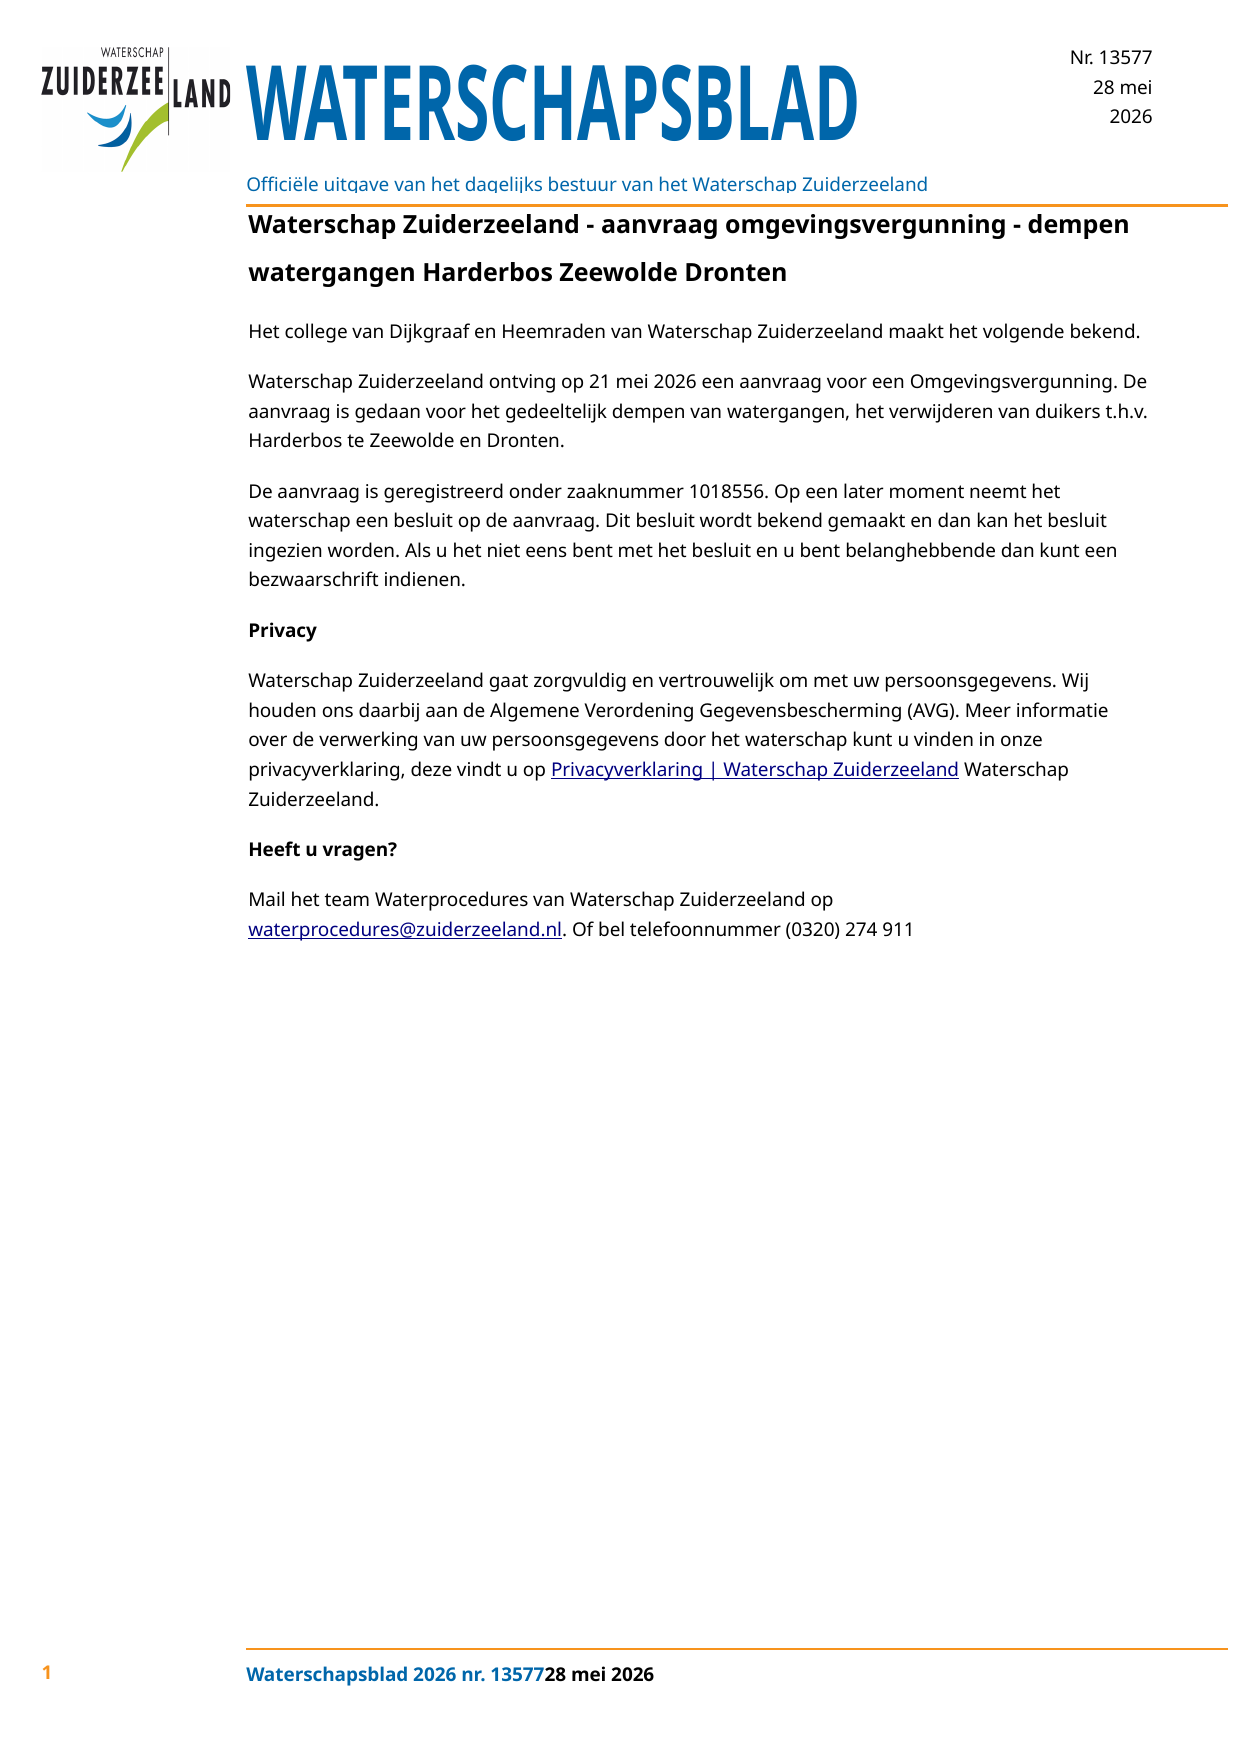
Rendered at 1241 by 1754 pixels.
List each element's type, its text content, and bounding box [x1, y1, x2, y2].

text Het college van Dijkgraaf en Heemraden van Waterschap Zuiderzeeland maakt het volgende bekend. [248, 318, 1152, 344]
text Waterschap Zuiderzeeland gaat zorgvuldig en vertrouwelijk om met uw persoonsgegevens. Wij houden ons daarbij aan de Algemene Verordening Gegevensbescherming (AVG). Meer informatie over de verwerking van uw persoonsgegevens door het waterschap kunt u vinden in onze privacyverklaring, deze vindt u op Privacyverklaring | Waterschap Zuiderzeeland Waterschap Zuiderzeeland. [248, 667, 1152, 812]
picture [41, 47, 231, 172]
text Heeft u vragen? [248, 836, 1152, 862]
text Waterschap Zuiderzeeland - aanvraag omgevingsvergunning - dempen watergangen Harderbos Zeewolde Dronten [248, 207, 1152, 288]
text Mail het team Waterprocedures van Waterschap Zuiderzeeland op waterprocedures@zuiderzeeland.nl. Of bel telefoonnummer (0320) 274 911 [248, 887, 1152, 942]
text Privacy [248, 617, 1152, 643]
text De aanvraag is geregistreerd onder zaaknummer 1018556. Op een later moment neemt het waterschap een besluit op de aanvraag. Dit besluit wordt bekend gemaakt en dan kan het besluit ingezien worden. Als u het niet eens bent met het besluit en u bent belanghebbende dan kunt een bezwaarschrift indienen. [248, 478, 1152, 592]
text Waterschap Zuiderzeeland ontving op 21 mei 2026 een aanvraag voor een Omgevingsvergunning. De aanvraag is gedaan voor het gedeeltelijk dempen van watergangen, het verwijderen van duikers t.h.v. Harderbos te Zeewolde en Dronten. [248, 368, 1152, 453]
